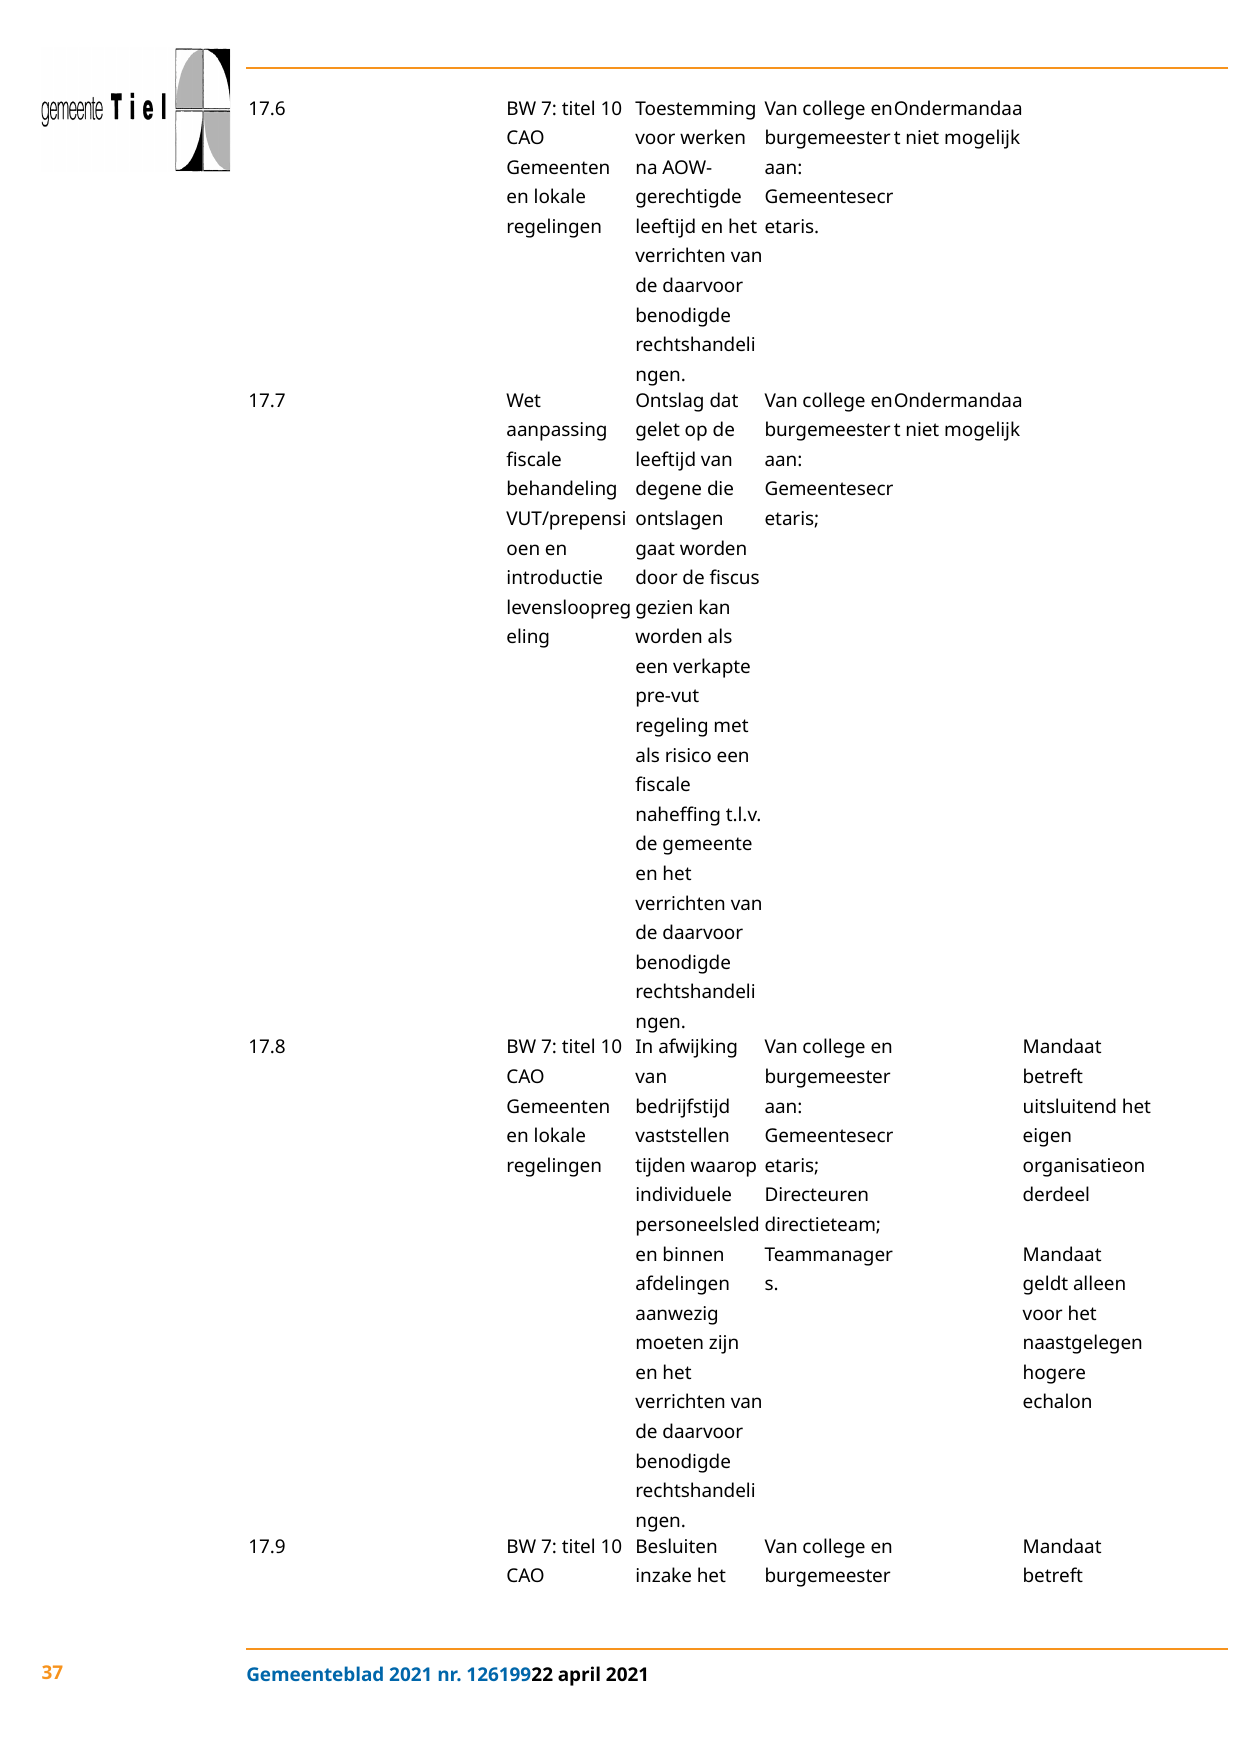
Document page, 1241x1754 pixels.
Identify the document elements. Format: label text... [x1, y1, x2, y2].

table_cell Mandaat betreft [1023, 1533, 1152, 1588]
table_cell Mandaat betreft uitsluitend het eigen organisatieonderdeel Mandaat geldt alleen voor het naastgelegen hogere echalon [1023, 1034, 1152, 1533]
table_cell 17.7 [248, 387, 506, 1034]
table_cell 17.8 [248, 1034, 506, 1533]
table_cell Van college en burgemeester [764, 1533, 893, 1588]
table_cell Toestemming voor werken na AOW-gerechtigde leeftijd en het verrichten van de daarvoor benodigde rechtshandelingen. [635, 95, 764, 387]
table_cell Van college en burgemeester aan: Gemeentesecretaris; Directeuren directieteam; Teammanagers. [764, 1034, 893, 1533]
table_cell [894, 1533, 1022, 1588]
table_cell Ondermandaat niet mogelijk [894, 95, 1022, 387]
table_cell Van college en burgemeester aan: Gemeentesecretaris. [764, 95, 893, 387]
table_cell Besluiten inzake het [635, 1533, 764, 1588]
table_cell Ontslag dat gelet op de leeftijd van degene die ontslagen gaat worden door de fiscus gezien kan worden als een verkapte pre-vut regeling met als risico een fiscale naheffing t.l.v. de gemeente en het verrichten van de daarvoor benodigde rechtshandelingen. [635, 387, 764, 1034]
table_cell BW 7: titel 10 CAO Gemeenten en lokale regelingen [506, 95, 635, 387]
table_cell 17.9 [248, 1533, 506, 1588]
table_cell [1023, 387, 1152, 1034]
table_cell Van college en burgemeester aan: Gemeentesecretaris; [764, 387, 893, 1034]
table_cell 17.6 [248, 95, 506, 387]
table_cell Wet aanpassing fiscale behandeling VUT/prepensioen en introductie levensloopregeling [506, 387, 635, 1034]
table_cell Ondermandaat niet mogelijk [894, 387, 1022, 1034]
table_cell [894, 1034, 1022, 1533]
table_cell [1023, 95, 1152, 387]
picture [41, 47, 231, 172]
table_cell In afwijking van bedrijfstijd vaststellen tijden waarop individuele personeelsleden binnen afdelingen aanwezig moeten zijn en het verrichten van de daarvoor benodigde rechtshandelingen. [635, 1034, 764, 1533]
table_cell BW 7: titel 10 CAO [506, 1533, 635, 1588]
table_cell BW 7: titel 10 CAO Gemeenten en lokale regelingen [506, 1034, 635, 1533]
